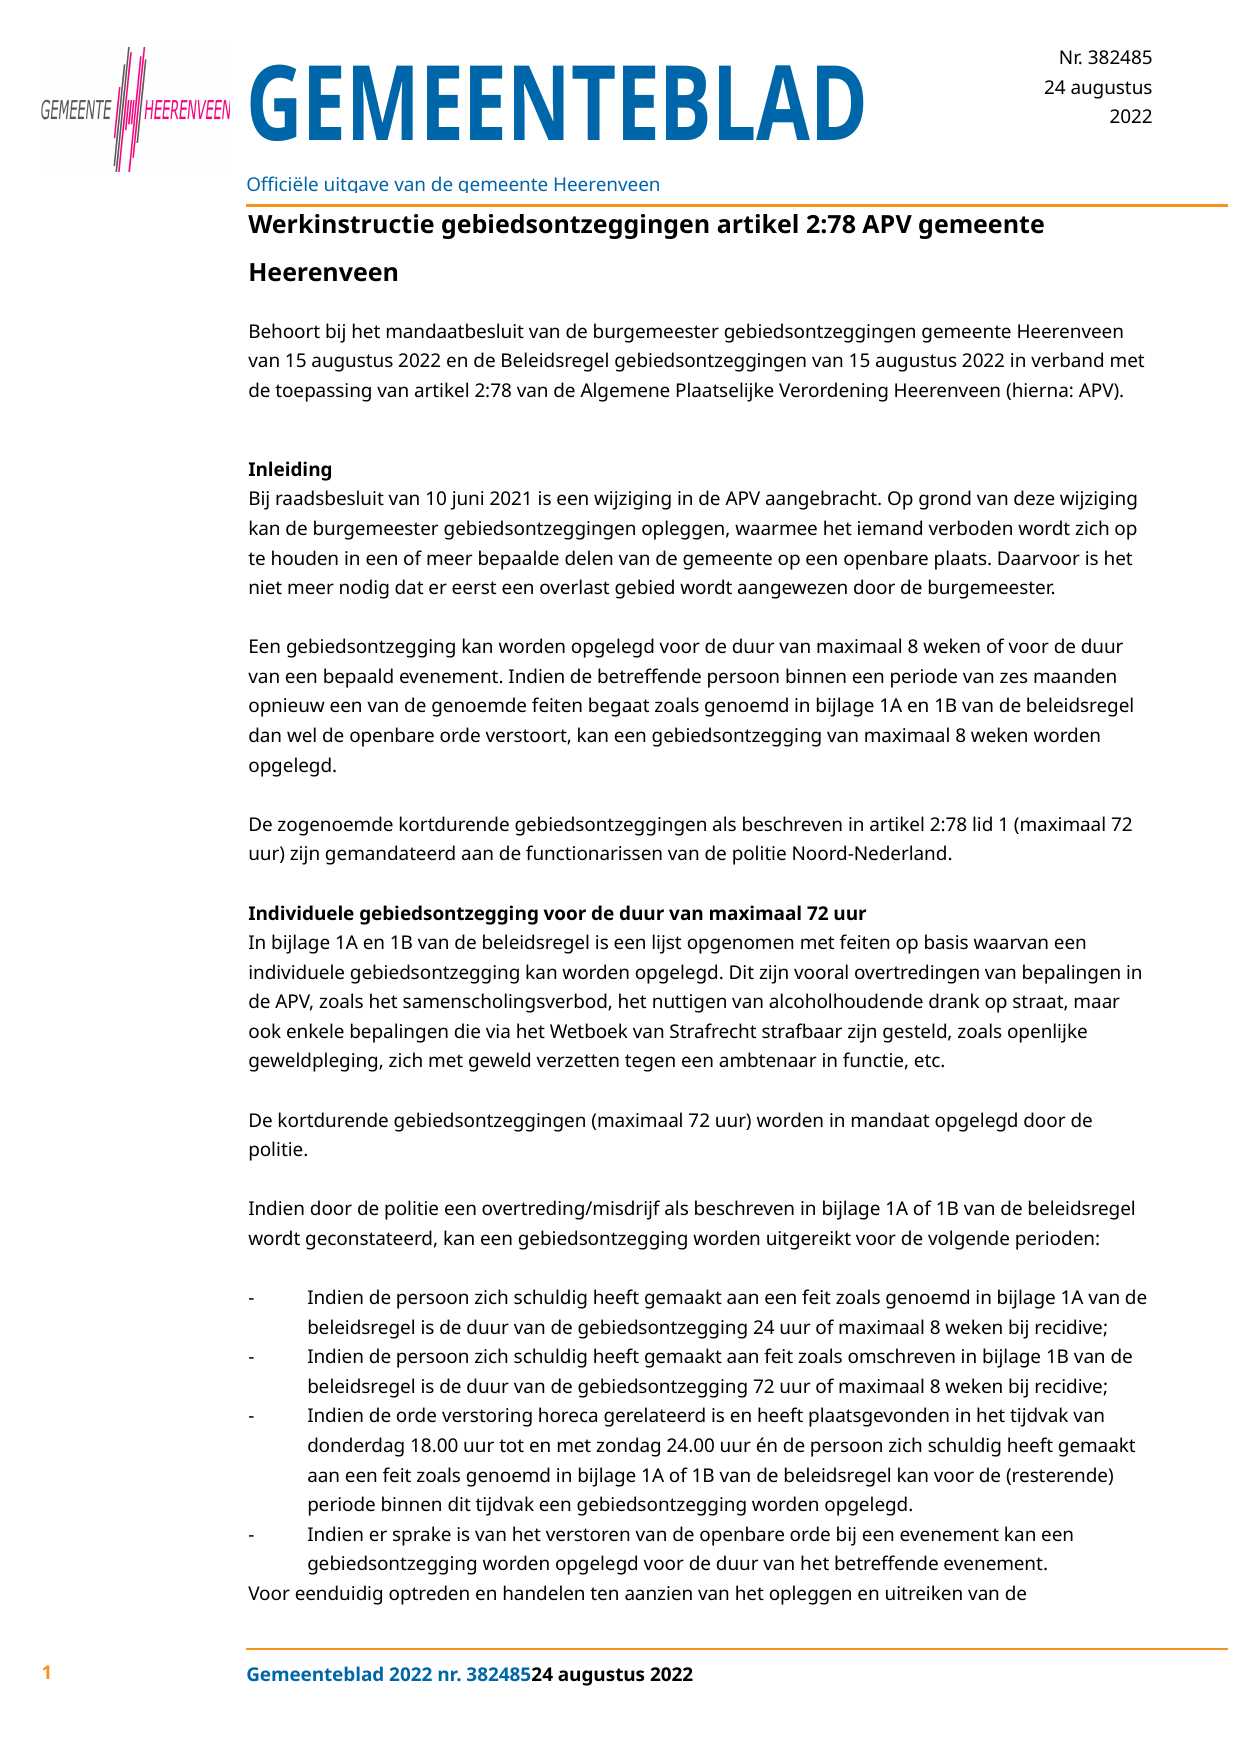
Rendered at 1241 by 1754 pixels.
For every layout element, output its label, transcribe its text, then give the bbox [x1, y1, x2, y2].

text Indien door de politie een overtreding/misdrijf als beschreven in bijlage 1A of 1B van de beleidsregel wordt geconstateerd, kan een gebiedsontzegging worden uitgereikt voor de volgende perioden: [248, 1196, 1152, 1251]
text Behoort bij het mandaatbesluit van de burgemeester gebiedsontzeggingen gemeente Heerenveen van 15 augustus 2022 en de Beleidsregel gebiedsontzeggingen van 15 augustus 2022 in verband met de toepassing van artikel 2:78 van de Algemene Plaatselijke Verordening Heerenveen (hierna: APV). [248, 318, 1152, 403]
list Indien de orde verstoring horeca gerelateerd is en heeft plaatsgevonden in het tijdvak van donderdag 18.00 uur tot en met zondag 24.00 uur én de persoon zich schuldig heeft gemaakt aan een feit zoals genoemd in bijlage 1A of 1B van de beleidsregel kan voor de (resterende) periode binnen dit tijdvak een gebiedsontzegging worden opgelegd. [248, 1403, 1152, 1517]
text Een gebiedsontzegging kan worden opgelegd voor de duur van maximaal 8 weken of voor de duur van een bepaald evenement. Indien de betreffende persoon binnen een periode van zes maanden opnieuw een van de genoemde feiten begaat zoals genoemd in bijlage 1A en 1B van de beleidsregel dan wel de openbare orde verstoort, kan een gebiedsontzegging van maximaal 8 weken worden opgelegd. [248, 633, 1152, 777]
text Inleiding [248, 456, 1152, 482]
text Bij raadsbesluit van 10 juni 2021 is een wijziging in de APV aangebracht. Op grond van deze wijziging kan de burgemeester gebiedsontzeggingen opleggen, waarmee het iemand verboden wordt zich op te houden in een of meer bepaalde delen van de gemeente op een openbare plaats. Daarvoor is het niet meer nodig dat er eerst een overlast gebied wordt aangewezen door de burgemeester. [248, 486, 1152, 600]
text De kortdurende gebiedsontzeggingen (maximaal 72 uur) worden in mandaat opgelegd door de politie. [248, 1107, 1152, 1162]
list Indien de persoon zich schuldig heeft gemaakt aan feit zoals omschreven in bijlage 1B van de beleidsregel is de duur van de gebiedsontzegging 72 uur of maximaal 8 weken bij recidive; [248, 1343, 1152, 1399]
text In bijlage 1A en 1B van de beleidsregel is een lijst opgenomen met feiten op basis waarvan een individuele gebiedsontzegging kan worden opgelegd. Dit zijn vooral overtredingen van bepalingen in de APV, zoals het samenscholingsverbod, het nuttigen van alcoholhoudende drank op straat, maar ook enkele bepalingen die via het Wetboek van Strafrecht strafbaar zijn gesteld, zoals openlijke geweldpleging, zich met geweld verzetten tegen een ambtenaar in functie, etc. [248, 929, 1152, 1073]
text Individuele gebiedsontzegging voor de duur van maximaal 72 uur [248, 900, 1152, 925]
text De zogenoemde kortdurende gebiedsontzeggingen als beschreven in artikel 2:78 lid 1 (maximaal 72 uur) zijn gemandateerd aan de functionarissen van de politie Noord-Nederland. [248, 811, 1152, 866]
picture [41, 47, 231, 172]
text Voor eenduidig optreden en handelen ten aanzien van het opleggen en uitreiken van de [248, 1580, 1152, 1606]
text Werkinstructie gebiedsontzeggingen artikel 2:78 APV gemeente Heerenveen [248, 207, 1152, 288]
list Indien er sprake is van het verstoren van de openbare orde bij een evenement kan een gebiedsontzegging worden opgelegd voor de duur van het betreffende evenement. [248, 1521, 1152, 1576]
list Indien de persoon zich schuldig heeft gemaakt aan een feit zoals genoemd in bijlage 1A van de beleidsregel is de duur van de gebiedsontzegging 24 uur of maximaal 8 weken bij recidive; [248, 1284, 1152, 1339]
